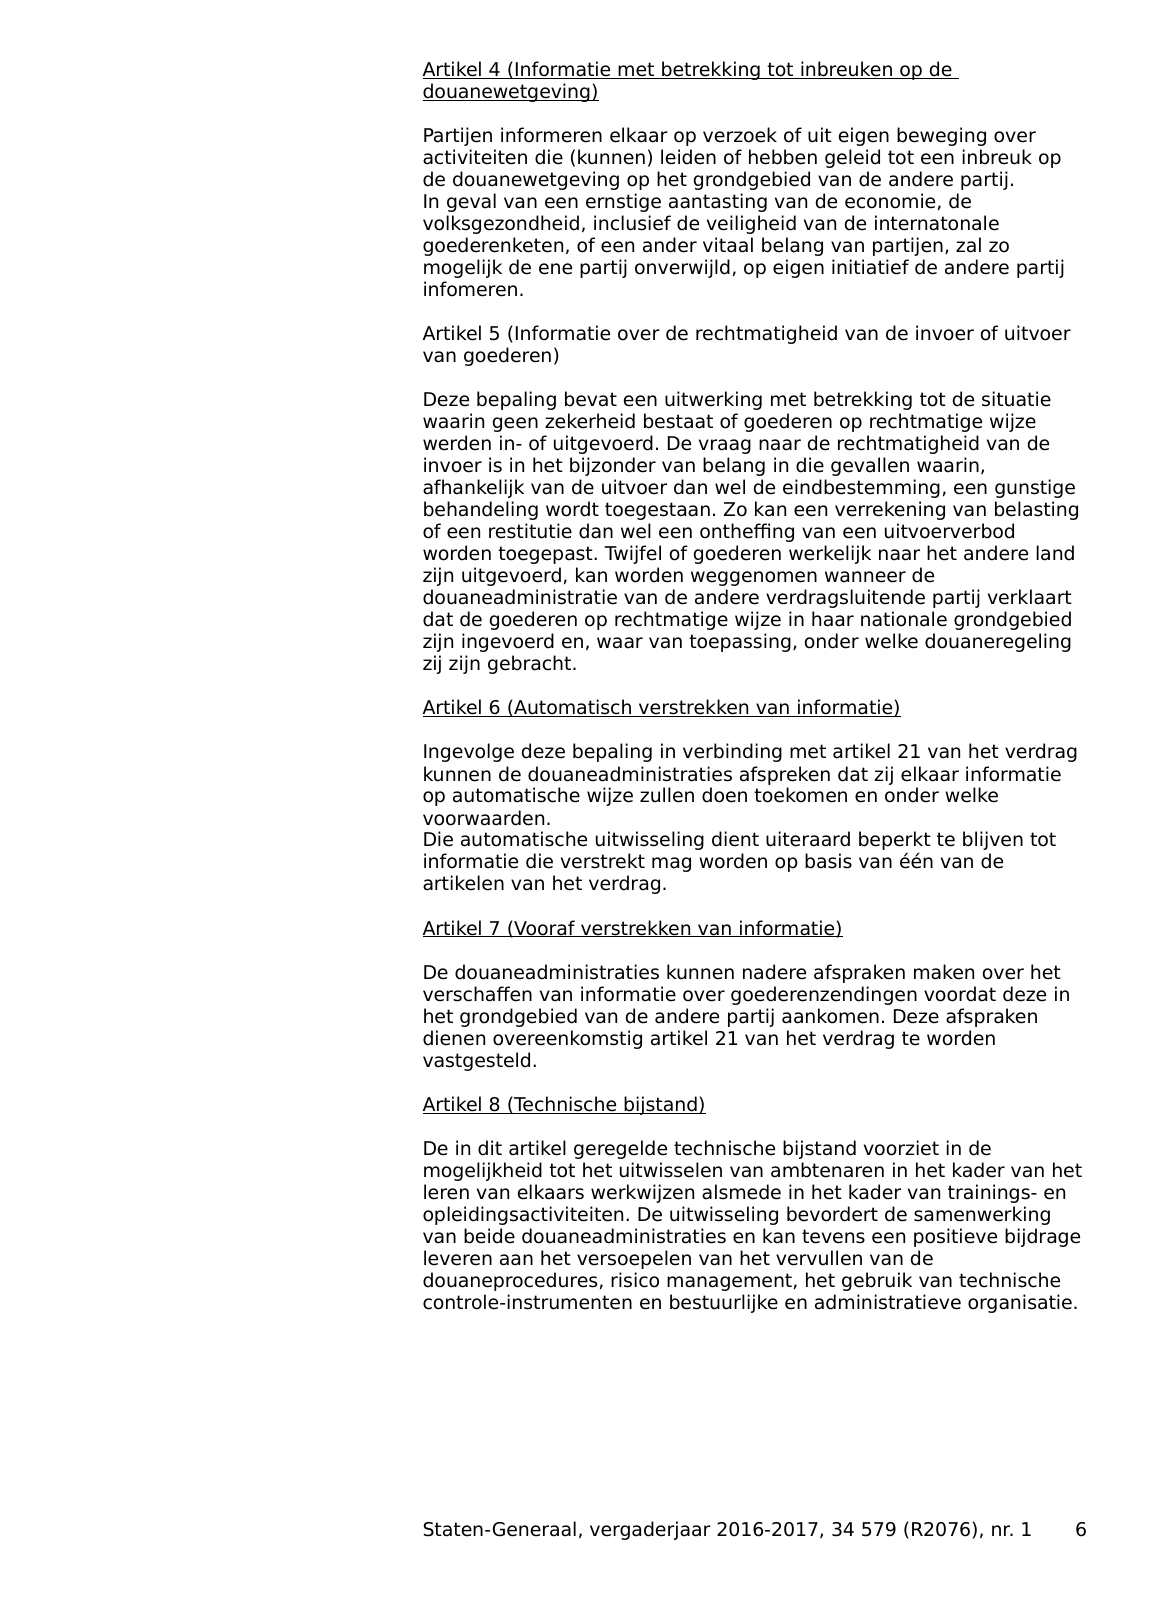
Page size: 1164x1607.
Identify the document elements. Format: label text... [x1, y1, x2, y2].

text Partijen informeren elkaar op verzoek of uit eigen beweging over activiteiten die (kunnen) leiden of hebben geleid tot een inbreuk op de douanewetgeving op het grondgebied van de andere partij. [422, 125, 1087, 191]
text De in dit artikel geregelde technische bijstand voorziet in de mogelijkheid tot het uitwisselen van ambtenaren in het kader van het leren van elkaars werkwijzen alsmede in het kader van trainings- en opleidingsactiviteiten. De uitwisseling bevordert de samenwerking van beide douaneadministraties en kan tevens een positieve bijdrage leveren aan het versoepelen van het vervullen van de douaneprocedures, risico management, het gebruik van technische controle-instrumenten en bestuurlijke en administratieve organisatie. [422, 1138, 1087, 1314]
subtitle Artikel 7 (Vooraf verstrekken van informatie) [422, 917, 1087, 939]
subtitle Artikel 8 (Technische bijstand) [422, 1094, 1087, 1116]
text In geval van een ernstige aantasting van de economie, de volksgezondheid, inclusief de veiligheid van de internatonale goederenketen, of een ander vitaal belang van partijen, zal zo mogelijk de ene partij onverwijld, op eigen initiatief de andere partij infomeren. [422, 191, 1087, 301]
text De douaneadministraties kunnen nadere afspraken maken over het verschaffen van informatie over goederenzendingen voordat deze in het grondgebied van de andere partij aankomen. Deze afspraken dienen overeenkomstig artikel 21 van het verdrag te worden vastgesteld. [422, 962, 1087, 1072]
subtitle Artikel 5 (Informatie over de rechtmatigheid van de invoer of uitvoer van goederen) [422, 323, 1087, 367]
text Deze bepaling bevat een uitwerking met betrekking tot de situatie waarin geen zekerheid bestaat of goederen op rechtmatige wijze werden in- of uitgevoerd. De vraag naar de rechtmatigheid van de invoer is in het bijzonder van belang in die gevallen waarin, afhankelijk van de uitvoer dan wel de eindbestemming, een gunstige behandeling wordt toegestaan. Zo kan een verrekening van belasting of een restitutie dan wel een ontheffing van een uitvoerverbod worden toegepast. Twijfel of goederen werkelijk naar het andere land zijn uitgevoerd, kan worden weggenomen wanneer de douaneadministratie van de andere verdragsluitende partij verklaart dat de goederen op rechtmatige wijze in haar nationale grondgebied zijn ingevoerd en, waar van toepassing, onder welke douaneregeling zij zijn gebracht. [422, 389, 1087, 675]
subtitle Artikel 6 (Automatisch verstrekken van informatie) [422, 697, 1087, 719]
subtitle Artikel 4 (Informatie met betrekking tot inbreuken op de douanewetgeving) [422, 59, 1087, 103]
text Die automatische uitwisseling dient uiteraard beperkt te blijven tot informatie die verstrekt mag worden op basis van één van de artikelen van het verdrag. [422, 829, 1087, 895]
text Ingevolge deze bepaling in verbinding met artikel 21 van het verdrag kunnen de douaneadministraties afspreken dat zij elkaar informatie op automatische wijze zullen doen toekomen en onder welke voorwaarden. [422, 741, 1087, 829]
